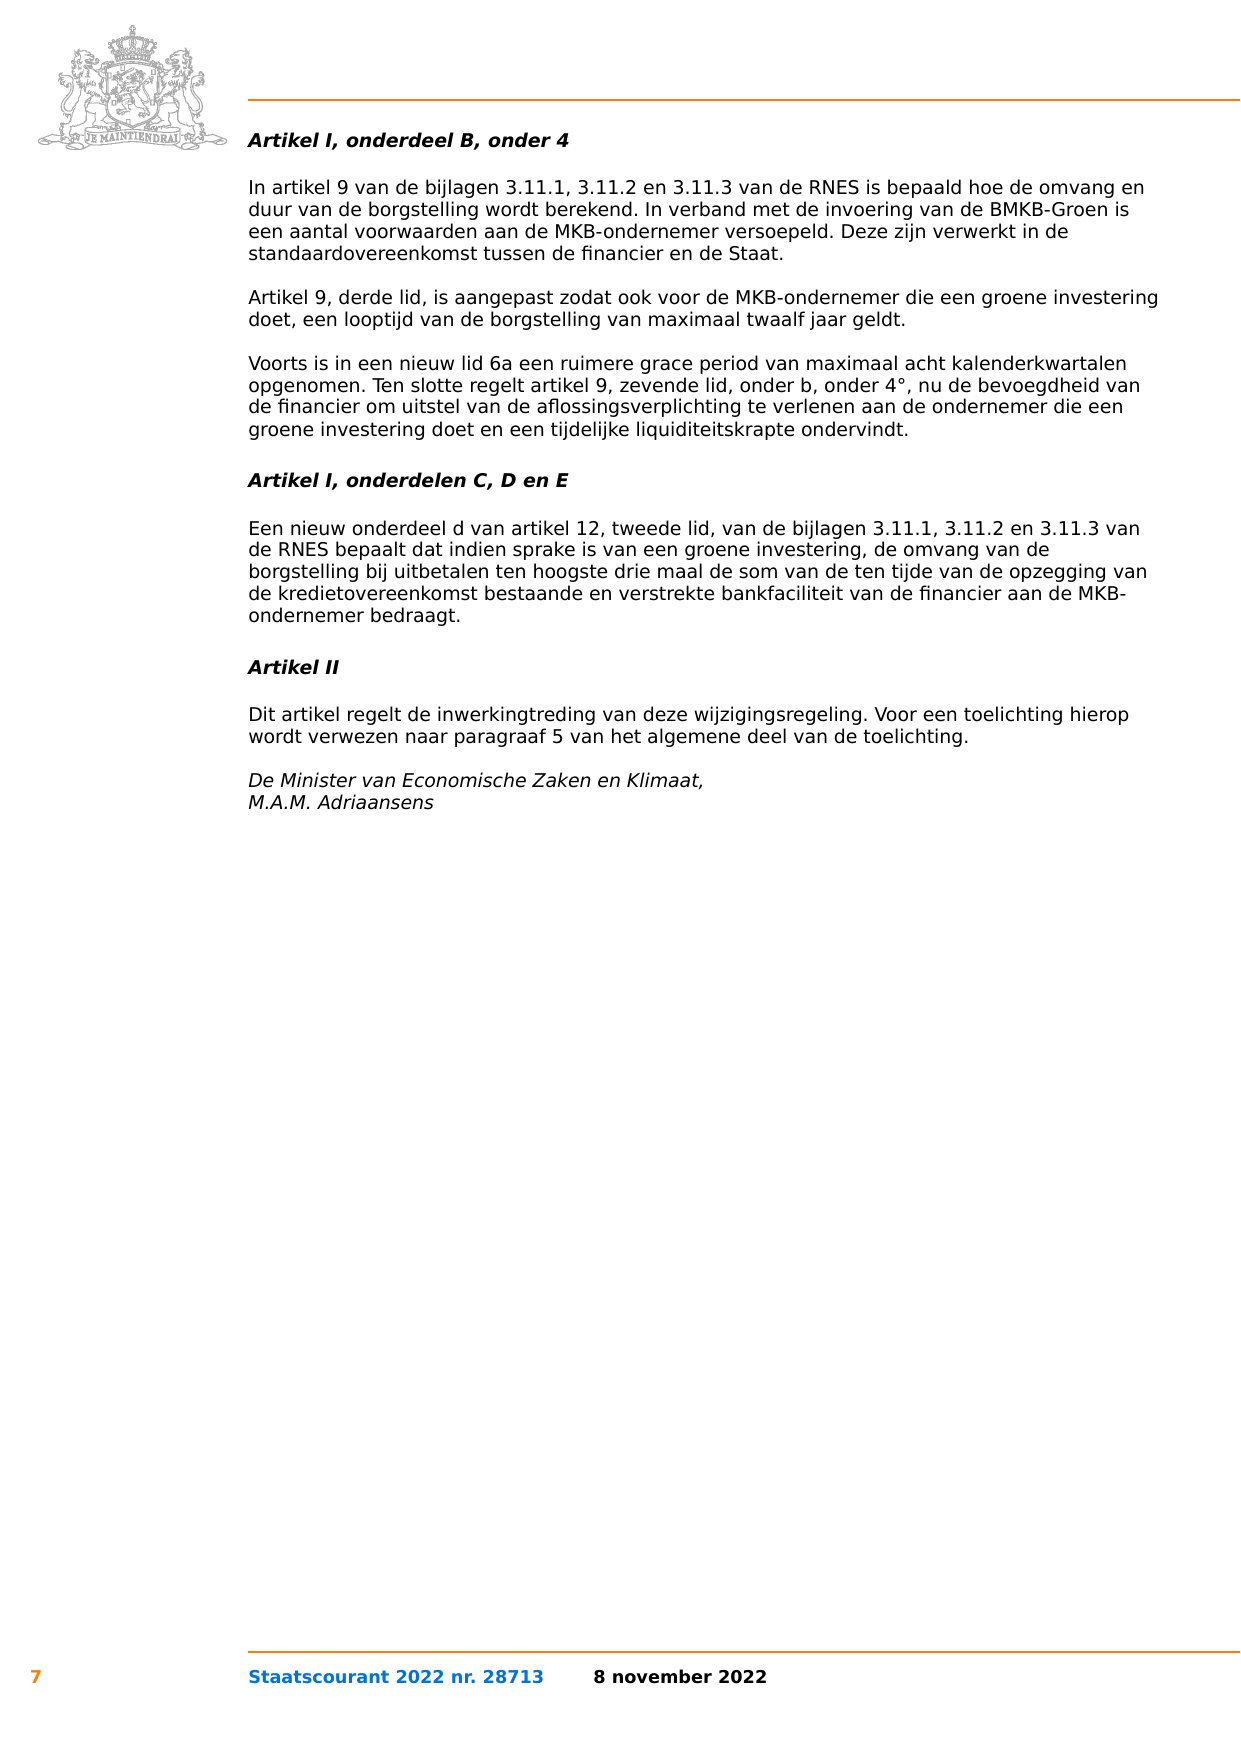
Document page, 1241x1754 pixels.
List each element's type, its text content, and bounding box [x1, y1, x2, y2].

text Dit artikel regelt de inwerkingtreding van deze wijzigingsregeling. Voor een toelichting hierop wordt verwezen naar paragraaf 5 van het algemene deel van de toelichting. [248, 704, 1163, 748]
text Voorts is in een nieuw lid 6a een ruimere grace period van maximaal acht kalenderkwartalen opgenomen. Ten slotte regelt artikel 9, zevende lid, onder b, onder 4°, nu de bevoegdheid van de financier om uitstel van de aflossingsverplichting te verlenen aan de ondernemer die een groene investering doet en een tijdelijke liquiditeitskrapte ondervindt. [248, 352, 1163, 440]
text In artikel 9 van de bijlagen 3.11.1, 3.11.2 en 3.11.3 van de RNES is bepaald hoe de omvang en duur van de borgstelling wordt berekend. In verband met de invoering van de BMKB-Groen is een aantal voorwaarden aan de MKB-ondernemer versoepeld. Deze zijn verwerkt in de standaardovereenkomst tussen de financier en de Staat. [248, 177, 1163, 265]
text Artikel 9, derde lid, is aangepast zodat ook voor de MKB-ondernemer die een groene investering doet, een looptijd van de borgstelling van maximaal twaalf jaar geldt. [248, 287, 1163, 331]
text Een nieuw onderdeel d van artikel 12, tweede lid, van de bijlagen 3.11.1, 3.11.2 en 3.11.3 van de RNES bepaalt dat indien sprake is van een groene investering, de omvang van de borgstelling bij uitbetalen ten hoogste drie maal de som van de ten tijde van de opzegging van de kredietovereenkomst bestaande en verstrekte bankfaciliteit van de financier aan de MKB-ondernemer bedraagt. [248, 517, 1163, 627]
subtitle Artikel I, onderdelen C, D en E [248, 470, 1163, 492]
text De Minister van Economische Zaken en Klimaat, M.A.M. Adriaansens [248, 770, 1163, 814]
picture [38, 25, 227, 150]
subtitle Artikel II [248, 657, 1163, 679]
subtitle Artikel I, onderdeel B, onder 4 [248, 130, 1163, 152]
